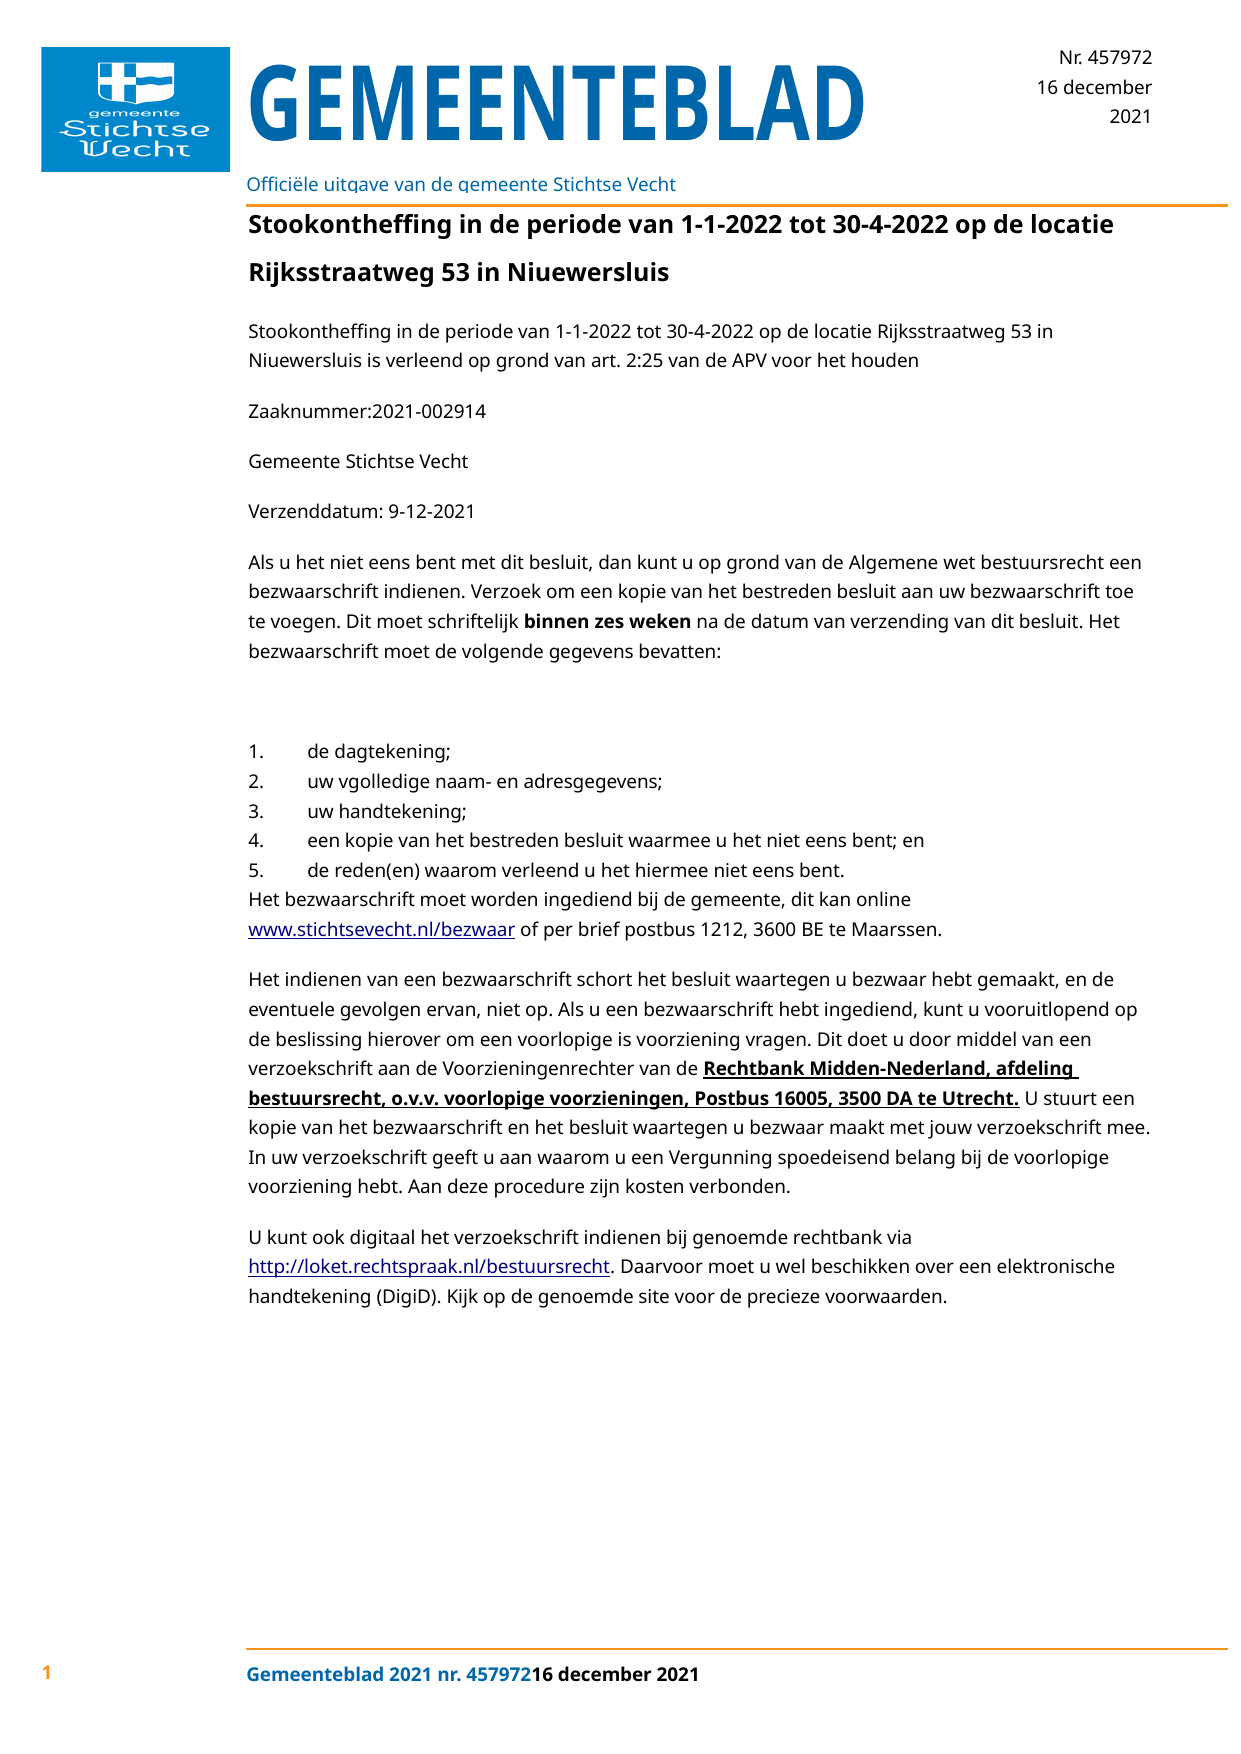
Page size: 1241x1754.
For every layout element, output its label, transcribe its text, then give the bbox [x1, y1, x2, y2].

text Verzenddatum: 9-12-2021 [248, 499, 1152, 524]
text Stookontheffing in de periode van 1-1-2022 tot 30-4-2022 op de locatie Rijksstraatweg 53 in Niuewersluis is verleend op grond van art. 2:25 van de APV voor het houden [248, 318, 1152, 373]
list een kopie van het bestreden besluit waarmee u het niet eens bent; en [248, 827, 1152, 853]
text Zaaknummer:2021-002914 [248, 398, 1152, 424]
text Het indienen van een bezwaarschrift schort het besluit waartegen u bezwaar hebt gemaakt, en de eventuele gevolgen ervan, niet op. Als u een bezwaarschrift hebt ingediend, kunt u vooruitlopend op de beslissing hierover om een voorlopige is voorziening vragen. Dit doet u door middel van een verzoekschrift aan de Voorzieningenrechter van de Rechtbank Midden-Nederland, afdeling bestuursrecht, o.v.v. voorlopige voorzieningen, Postbus 16005, 3500 DA te Utrecht. U stuurt een kopie van het bezwaarschrift en het besluit waartegen u bezwaar maakt met jouw verzoekschrift mee. In uw verzoekschrift geeft u aan waarom u een Vergunning spoedeisend belang bij de voorlopige voorziening hebt. Aan deze procedure zijn kosten verbonden. [248, 967, 1152, 1199]
list uw vgolledige naam- en adresgegevens; [248, 768, 1152, 794]
list de dagtekening; [248, 739, 1152, 764]
picture [99, 63, 135, 101]
text Stookontheffing in de periode van 1-1-2022 tot 30-4-2022 op de locatie Rijksstraatweg 53 in Niuewersluis [248, 207, 1152, 288]
text U kunt ook digitaal het verzoekschrift indienen bij genoemde rechtbank via http://loket.rechtspraak.nl/bestuursrecht. Daarvoor moet u wel beschikken over een elektronische handtekening (DigiD). Kijk op de genoemde site voor de precieze voorwaarden. [248, 1224, 1152, 1309]
list uw handtekening; [248, 798, 1152, 824]
text Het bezwaarschrift moet worden ingediend bij de gemeente, dit kan online www.stichtsevecht.nl/bezwaar of per brief postbus 1212, 3600 BE te Maarssen. [248, 887, 1152, 942]
list de reden(en) waarom verleend u het hiermee niet eens bent. [248, 857, 1152, 883]
text Als u het niet eens bent met dit besluit, dan kunt u op grond van de Algemene wet bestuursrecht een bezwaarschrift indienen. Verzoek om een kopie van het bestreden besluit aan uw bezwaarschrift toe te voegen. Dit moet schriftelijk binnen zes weken na de datum van verzending van dit besluit. Het bezwaarschrift moet de volgende gegevens bevatten: [248, 549, 1152, 664]
picture [137, 63, 174, 103]
text Gemeente Stichtse Vecht [248, 448, 1152, 474]
